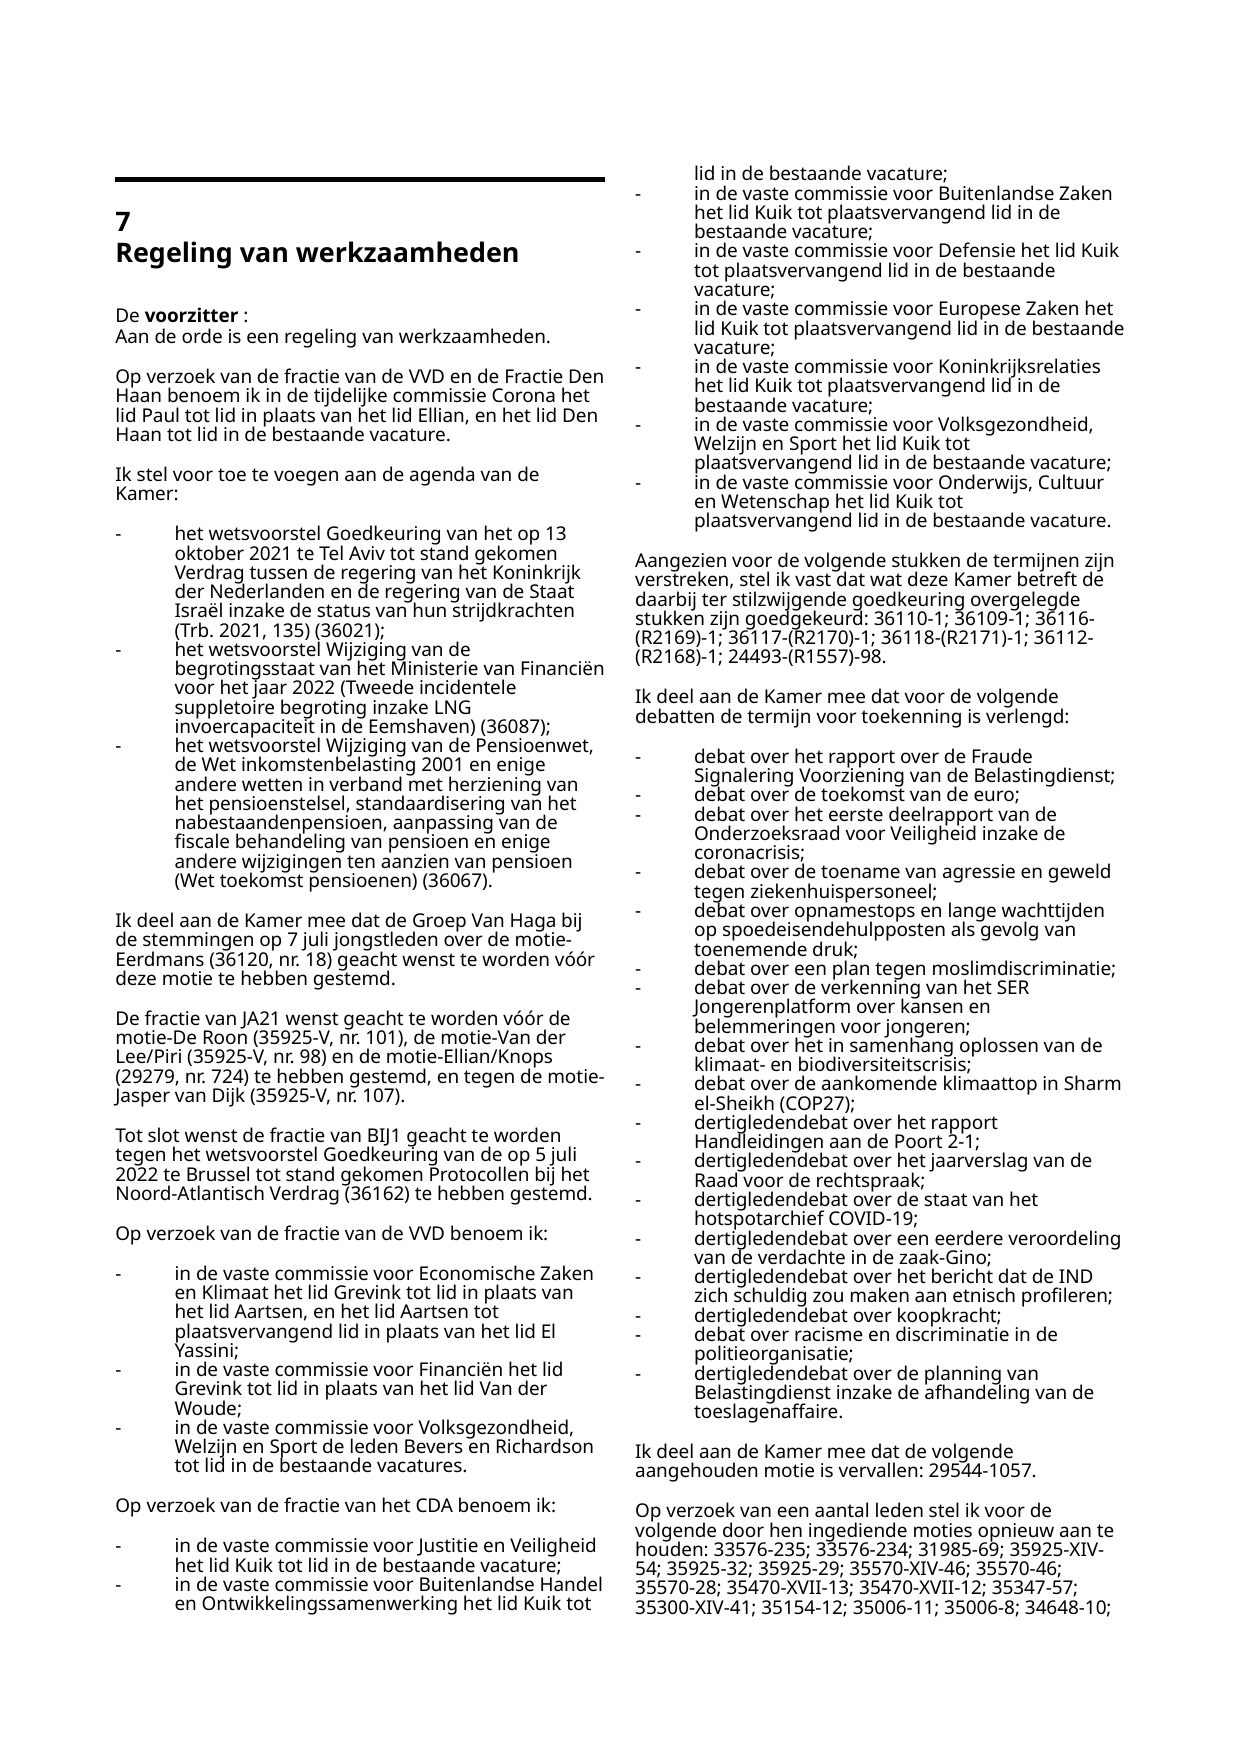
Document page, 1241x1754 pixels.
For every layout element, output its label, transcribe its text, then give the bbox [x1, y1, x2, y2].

text De fractie van JA21 wenst geacht te worden vóór de motie-De Roon (35925-V, nr. 101), de motie-Van der Lee/Piri (35925-V, nr. 98) en de motie-Ellian/Knops (29279, nr. 724) te hebben gestemd, en tegen de motie-Jasper van Dijk (35925-V, nr. 107). [115, 1010, 605, 1106]
list debat over het in samenhang oplossen van de klimaat- en biodiversiteitscrisis; [635, 1037, 1125, 1075]
text Op verzoek van een aantal leden stel ik voor de volgende door hen ingediende moties opnieuw aan te houden: 33576-235; 33576-234; 31985-69; 35925-XIV-54; 35925-32; 35925-29; 35570-XIV-46; 35570-46; 35570-28; 35470-XVII-13; 35470-XVII-12; 35347-57; 35300-XIV-41; 35154-12; 35006-11; 35006-8; 34648-10; [635, 1502, 1125, 1618]
list debat over het rapport over de Fraude Signalering Voorziening van de Belastingdienst; [635, 748, 1125, 786]
list het wetsvoorstel Wijziging van de Pensioenwet, de Wet inkomstenbelasting 2001 en enige andere wetten in verband met herziening van het pensioenstelsel, standaardisering van het nabestaandenpensioen, aanpassing van de fiscale behandeling van pensioen en enige andere wijzigingen ten aanzien van pensioen (Wet toekomst pensioenen) (36067). [115, 737, 605, 891]
text Op verzoek van de fractie van het CDA benoem ik: [115, 1497, 605, 1517]
list lid in de bestaande vacature; [635, 165, 1125, 184]
text Op verzoek van de fractie van de VVD en de Fractie Den Haan benoem ik in de tijdelijke commissie Corona het lid Paul tot lid in plaats van het lid Ellian, en het lid Den Haan tot lid in de bestaande vacature. [115, 368, 605, 445]
list in de vaste commissie voor Volksgezondheid, Welzijn en Sport het lid Kuik tot plaatsvervangend lid in de bestaande vacature; [635, 416, 1125, 474]
list in de vaste commissie voor Defensie het lid Kuik tot plaatsvervangend lid in de bestaande vacature; [635, 242, 1125, 300]
list in de vaste commissie voor Justitie en Veiligheid het lid Kuik tot lid in de bestaande vacature; [115, 1537, 605, 1576]
list dertigledendebat over de planning van Belastingdienst inzake de afhandeling van de toeslagenaffaire. [635, 1364, 1125, 1422]
list in de vaste commissie voor Onderwijs, Cultuur en Wetenschap het lid Kuik tot plaatsvervangend lid in de bestaande vacature. [635, 474, 1125, 531]
text Ik deel aan de Kamer mee dat de Groep Van Haga bij de stemmingen op 7 juli jongstleden over de motie-Eerdmans (36120, nr. 18) geacht wenst te worden vóór deze motie te hebben gestemd. [115, 912, 605, 989]
list debat over racisme en discriminatie in de politieorganisatie; [635, 1326, 1125, 1364]
text Ik deel aan de Kamer mee dat voor de volgende debatten de termijn voor toekenning is verlengd: [635, 688, 1125, 727]
text Ik deel aan de Kamer mee dat de volgende aangehouden motie is vervallen: 29544-1057. [635, 1443, 1125, 1482]
list dertigledendebat over het bericht dat de IND zich schuldig zou maken aan etnisch profileren; [635, 1268, 1125, 1307]
list in de vaste commissie voor Buitenlandse Zaken het lid Kuik tot plaatsvervangend lid in de bestaande vacature; [635, 184, 1125, 242]
text Tot slot wenst de fractie van BIJ1 geacht te worden tegen het wetsvoorstel Goedkeuring van de op 5 juli 2022 te Brussel tot stand gekomen Protocollen bij het Noord-Atlantisch Verdrag (36162) te hebben gestemd. [115, 1127, 605, 1204]
list dertigledendebat over een eerdere veroordeling van de verdachte in de zaak-Gino; [635, 1229, 1125, 1268]
list het wetsvoorstel Goedkeuring van het op 13 oktober 2021 te Tel Aviv tot stand gekomen Verdrag tussen de regering van het Koninkrijk der Nederlanden en de regering van de Staat Israël inzake de status van hun strijdkrachten (Trb. 2021, 135) (36021); [115, 525, 605, 641]
list dertigledendebat over de staat van het hotspotarchief COVID-19; [635, 1191, 1125, 1229]
list dertigledendebat over het rapport Handleidingen aan de Poort 2-1; [635, 1114, 1125, 1152]
list debat over de aankomende klimaattop in Sharm el-Sheikh (COP27); [635, 1075, 1125, 1114]
list dertigledendebat over het jaarverslag van de Raad voor de rechtspraak; [635, 1152, 1125, 1191]
list debat over een plan tegen moslimdiscriminatie; [635, 960, 1125, 979]
text Aan de orde is een regeling van werkzaamheden. [115, 328, 605, 347]
list debat over opnamestops en lange wachttijden op spoedeisendehulpposten als gevolg van toenemende druk; [635, 902, 1125, 960]
list debat over het eerste deelrapport van de Onderzoeksraad voor Veiligheid inzake de coronacrisis; [635, 806, 1125, 863]
text Regeling van werkzaamheden [115, 239, 605, 283]
list debat over de toekomst van de euro; [635, 786, 1125, 806]
list in de vaste commissie voor Volksgezondheid, Welzijn en Sport de leden Bevers en Richardson tot lid in de bestaande vacatures. [115, 1419, 605, 1477]
list debat over de toename van agressie en geweld tegen ziekenhuispersoneel; [635, 863, 1125, 902]
list in de vaste commissie voor Buitenlandse Handel en Ontwikkelingssamenwerking het lid Kuik tot [115, 1576, 605, 1614]
list in de vaste commissie voor Economische Zaken en Klimaat het lid Grevink tot lid in plaats van het lid Aartsen, en het lid Aartsen tot plaatsvervangend lid in plaats van het lid El Yassini; [115, 1265, 605, 1361]
list dertigledendebat over koopkracht; [635, 1307, 1125, 1326]
list in de vaste commissie voor Financiën het lid Grevink tot lid in plaats van het lid Van der Woude; [115, 1361, 605, 1419]
text Aangezien voor de volgende stukken de termijnen zijn verstreken, stel ik vast dat wat deze Kamer betreft de daarbij ter stilzwijgende goedkeuring overgelegde stukken zijn goedgekeurd: 36110-1; 36109-1; 36116-(R2169)-1; 36117-(R2170)-1; 36118-(R2171)-1; 36112-(R2168)-1; 24493-(R1557)-98. [635, 552, 1125, 668]
text Ik stel voor toe te voegen aan de agenda van de Kamer: [115, 466, 605, 504]
text 7 [115, 203, 605, 239]
text De voorzitter : [115, 302, 605, 328]
list in de vaste commissie voor Koninkrijksrelaties het lid Kuik tot plaatsvervangend lid in de bestaande vacature; [635, 358, 1125, 416]
list in de vaste commissie voor Europese Zaken het lid Kuik tot plaatsvervangend lid in de bestaande vacature; [635, 300, 1125, 358]
list debat over de verkenning van het SER Jongerenplatform over kansen en belemmeringen voor jongeren; [635, 979, 1125, 1037]
text Op verzoek van de fractie van de VVD benoem ik: [115, 1225, 605, 1244]
list het wetsvoorstel Wijziging van de begrotingsstaat van het Ministerie van Financiën voor het jaar 2022 (Tweede incidentele suppletoire begroting inzake LNG invoercapaciteit in de Eemshaven) (36087); [115, 641, 605, 737]
